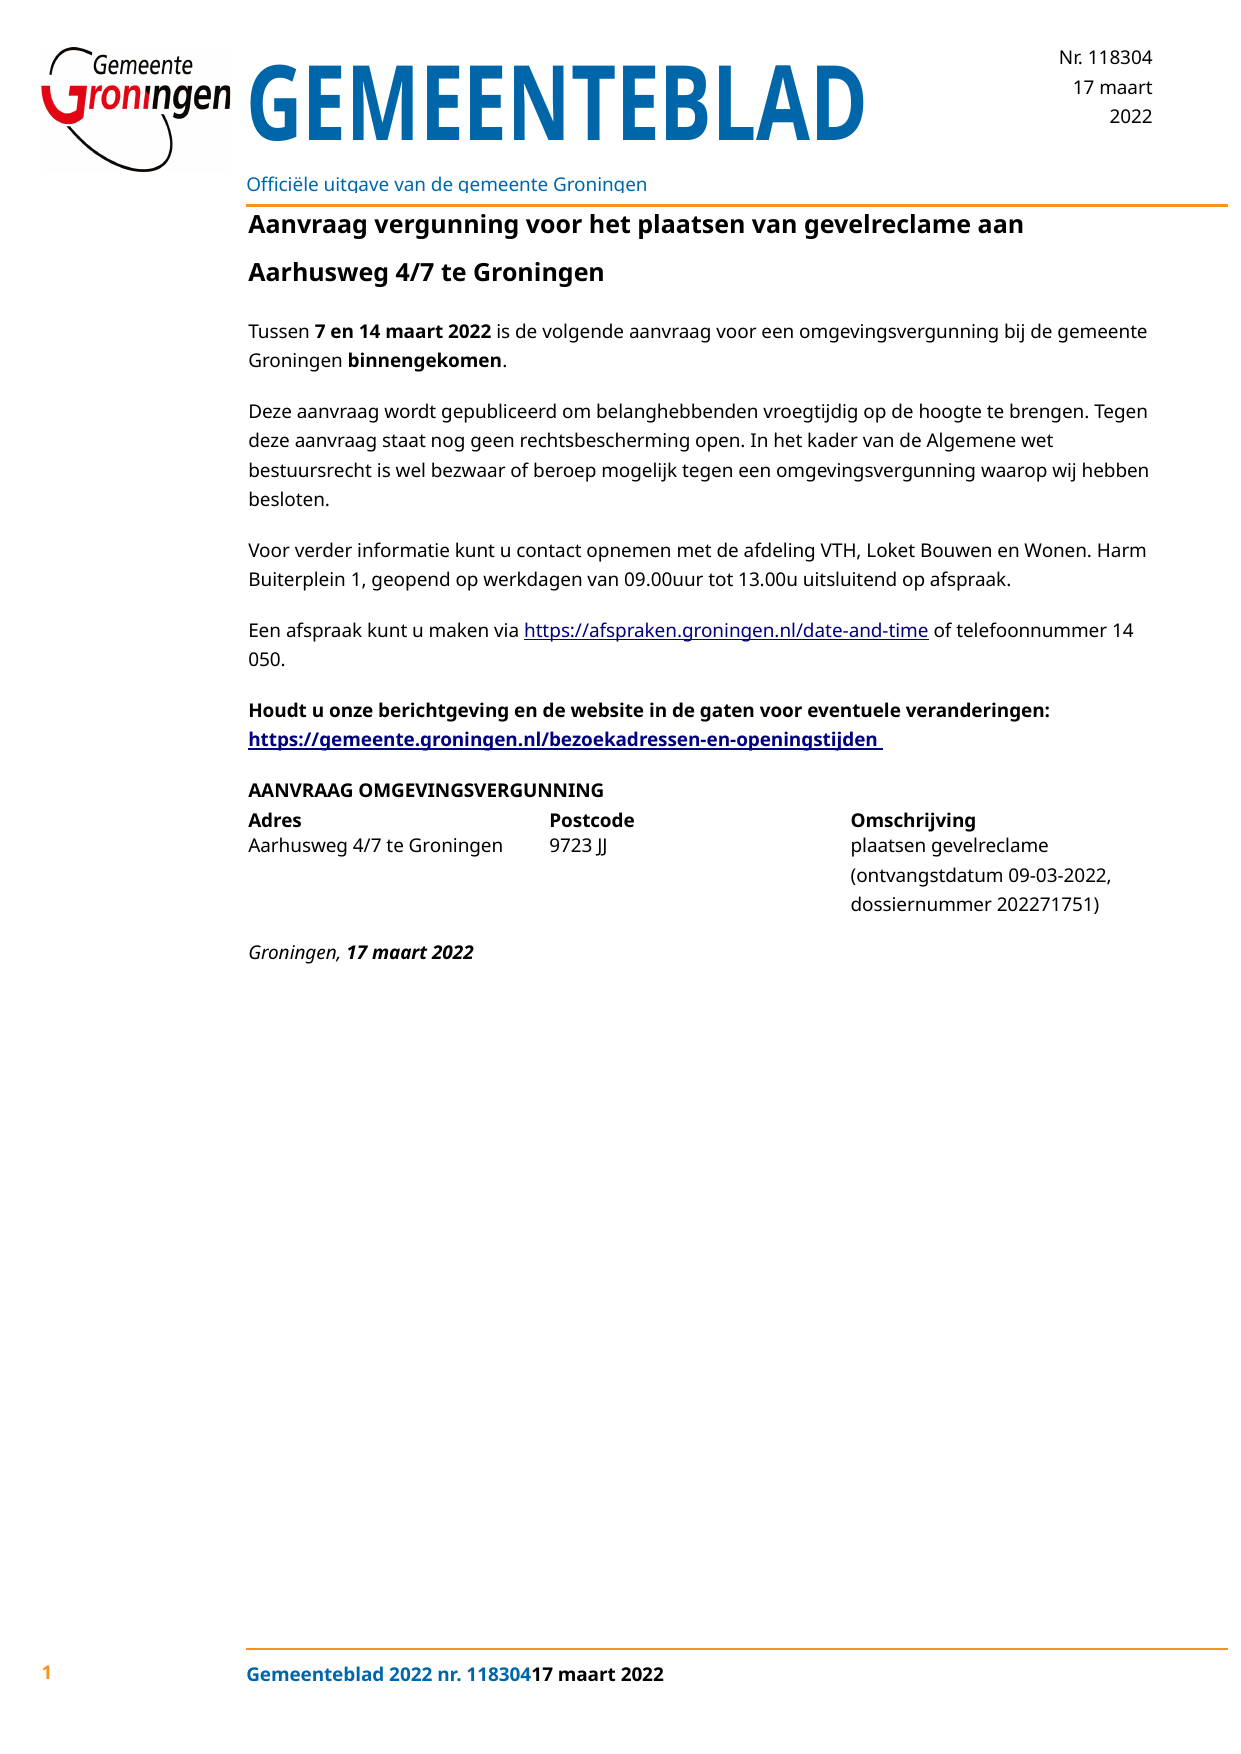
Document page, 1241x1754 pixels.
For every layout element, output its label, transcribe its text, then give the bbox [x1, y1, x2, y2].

text Groningen, 17 maart 2022 [248, 939, 1152, 964]
text Tussen 7 en 14 maart 2022 is de volgende aanvraag voor een omgevingsvergunning bij de gemeente Groningen binnengekomen. [248, 318, 1152, 373]
table_cell Aarhusweg 4/7 te Groningen [248, 833, 549, 917]
table_cell plaatsen gevelreclame (ontvangstdatum 09-03-2022, dossiernummer 202271751) [850, 833, 1152, 917]
text Deze aanvraag wordt gepubliceerd om belanghebbenden vroegtijdig op de hoogte te brengen. Tegen deze aanvraag staat nog geen rechtsbescherming open. In het kader van de Algemene wet bestuursrecht is wel bezwaar of beroep mogelijk tegen een omgevingsvergunning waarop wij hebben besloten. [248, 398, 1152, 512]
text Een afspraak kunt u maken via https://afspraken.groningen.nl/date-and-time of telefoonnummer 14 050. [248, 617, 1152, 672]
table_header Postcode [549, 807, 850, 832]
picture [41, 47, 231, 172]
text AANVRAAG OMGEVINGSVERGUNNING [248, 777, 1152, 803]
text Voor verder informatie kunt u contact opnemen met de afdeling VTH, Loket Bouwen en Wonen. Harm Buiterplein 1, geopend op werkdagen van 09.00uur tot 13.00u uitsluitend op afspraak. [248, 537, 1152, 592]
text Aanvraag vergunning voor het plaatsen van gevelreclame aan Aarhusweg 4/7 te Groningen [248, 207, 1152, 288]
table_header Adres [248, 807, 549, 832]
text Houdt u onze berichtgeving en de website in de gaten voor eventuele veranderingen: https://gemeente.groningen.nl/bezoekadressen-en-openingstijden [248, 697, 1152, 752]
table_header Omschrijving [850, 807, 1152, 832]
table_cell 9723 JJ [549, 833, 850, 917]
